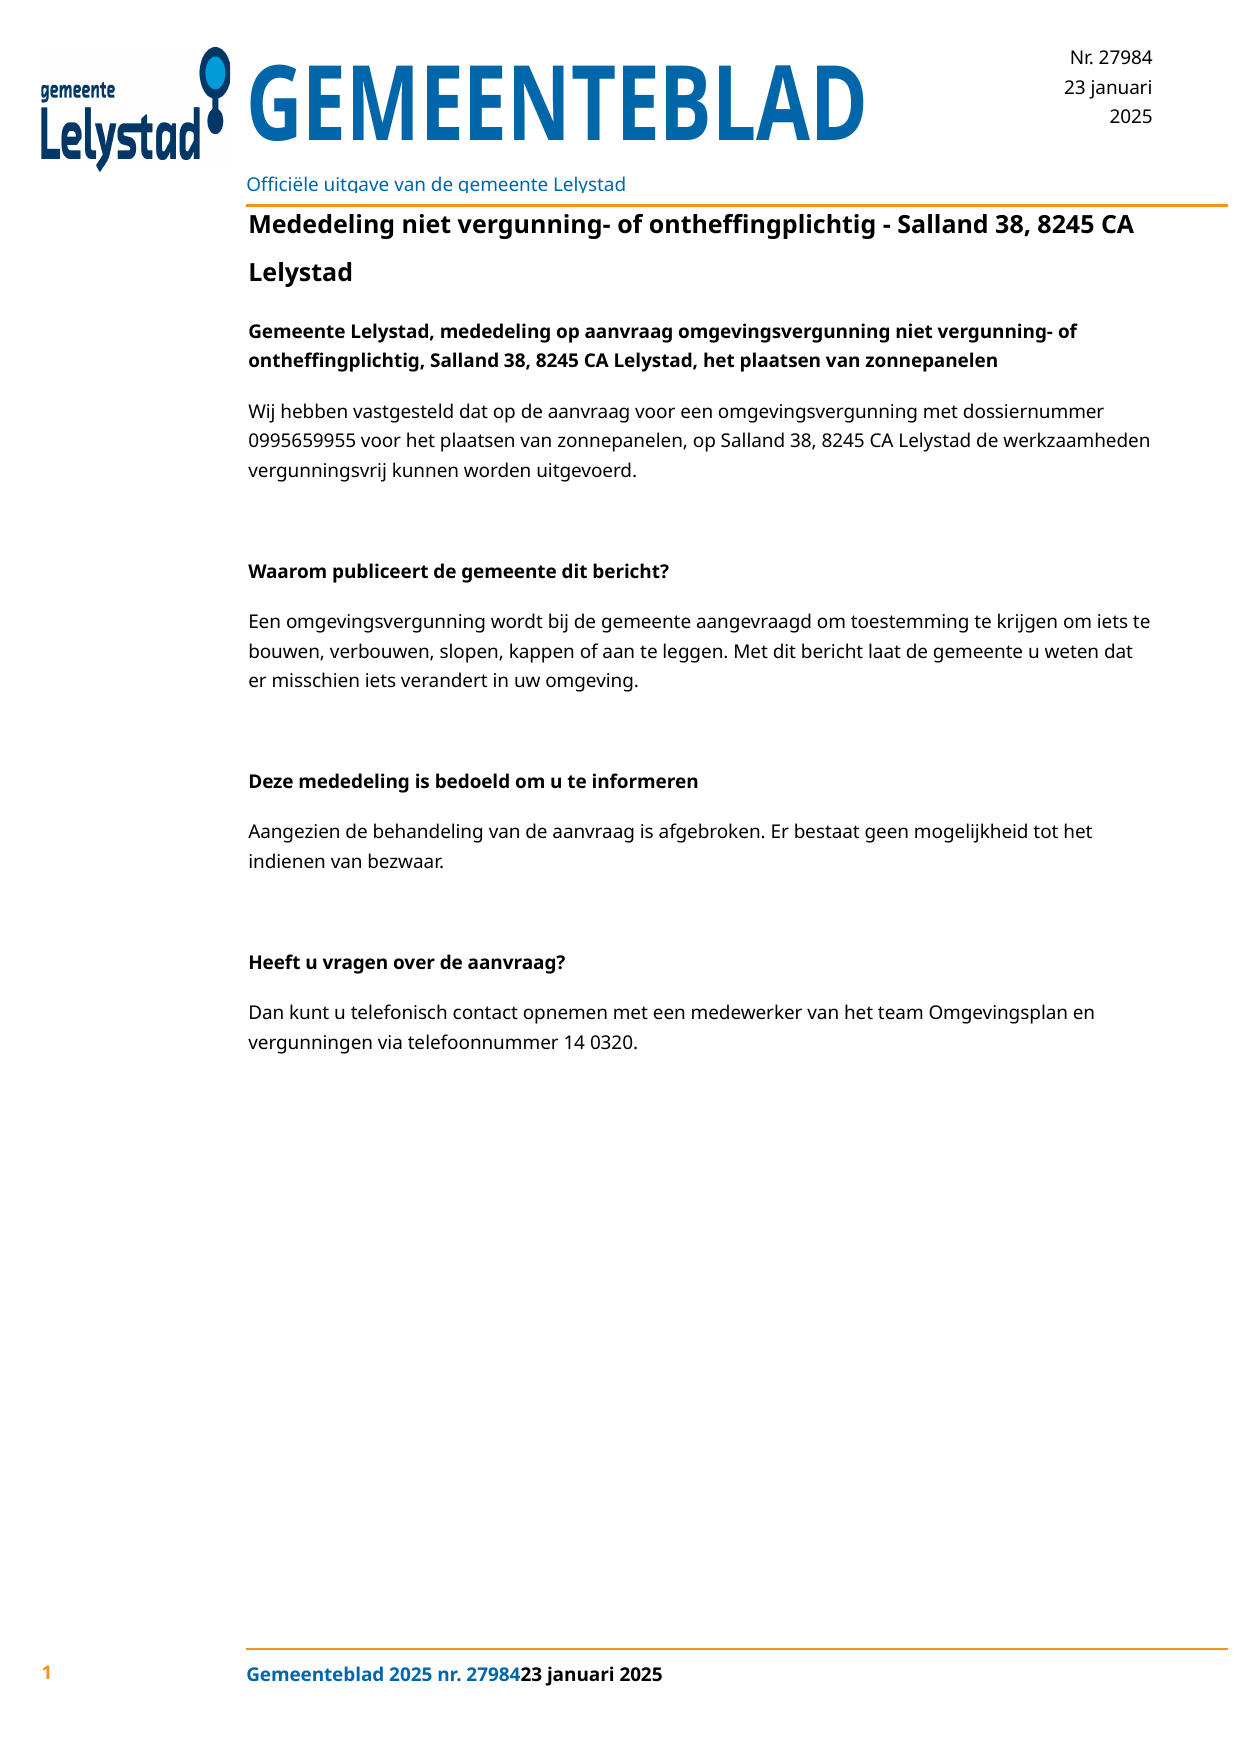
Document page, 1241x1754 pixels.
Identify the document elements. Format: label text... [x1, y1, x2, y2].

text Heeft u vragen over de aanvraag? [248, 949, 1152, 975]
picture [41, 47, 231, 172]
text Gemeente Lelystad, mededeling op aanvraag omgevingsvergunning niet vergunning- of ontheffingplichtig, Salland 38, 8245 CA Lelystad, het plaatsen van zonnepanelen [248, 318, 1152, 373]
text Waarom publiceert de gemeente dit bericht? [248, 558, 1152, 584]
text Mededeling niet vergunning- of ontheffingplichtig - Salland 38, 8245 CA Lelystad [248, 207, 1152, 288]
text Wij hebben vastgesteld dat op de aanvraag voor een omgevingsvergunning met dossiernummer 0995659955 voor het plaatsen van zonnepanelen, op Salland 38, 8245 CA Lelystad de werkzaamheden vergunningsvrij kunnen worden uitgevoerd. [248, 398, 1152, 483]
text Een omgevingsvergunning wordt bij de gemeente aangevraagd om toestemming te krijgen om iets te bouwen, verbouwen, slopen, kappen of aan te leggen. Met dit bericht laat de gemeente u weten dat er misschien iets verandert in uw omgeving. [248, 608, 1152, 693]
text Deze mededeling is bedoeld om u te informeren [248, 768, 1152, 794]
text Dan kunt u telefonisch contact opnemen met een medewerker van het team Omgevingsplan en vergunningen via telefoonnummer 14 0320. [248, 999, 1152, 1055]
text Aangezien de behandeling van de aanvraag is afgebroken. Er bestaat geen mogelijkheid tot het indienen van bezwaar. [248, 819, 1152, 874]
